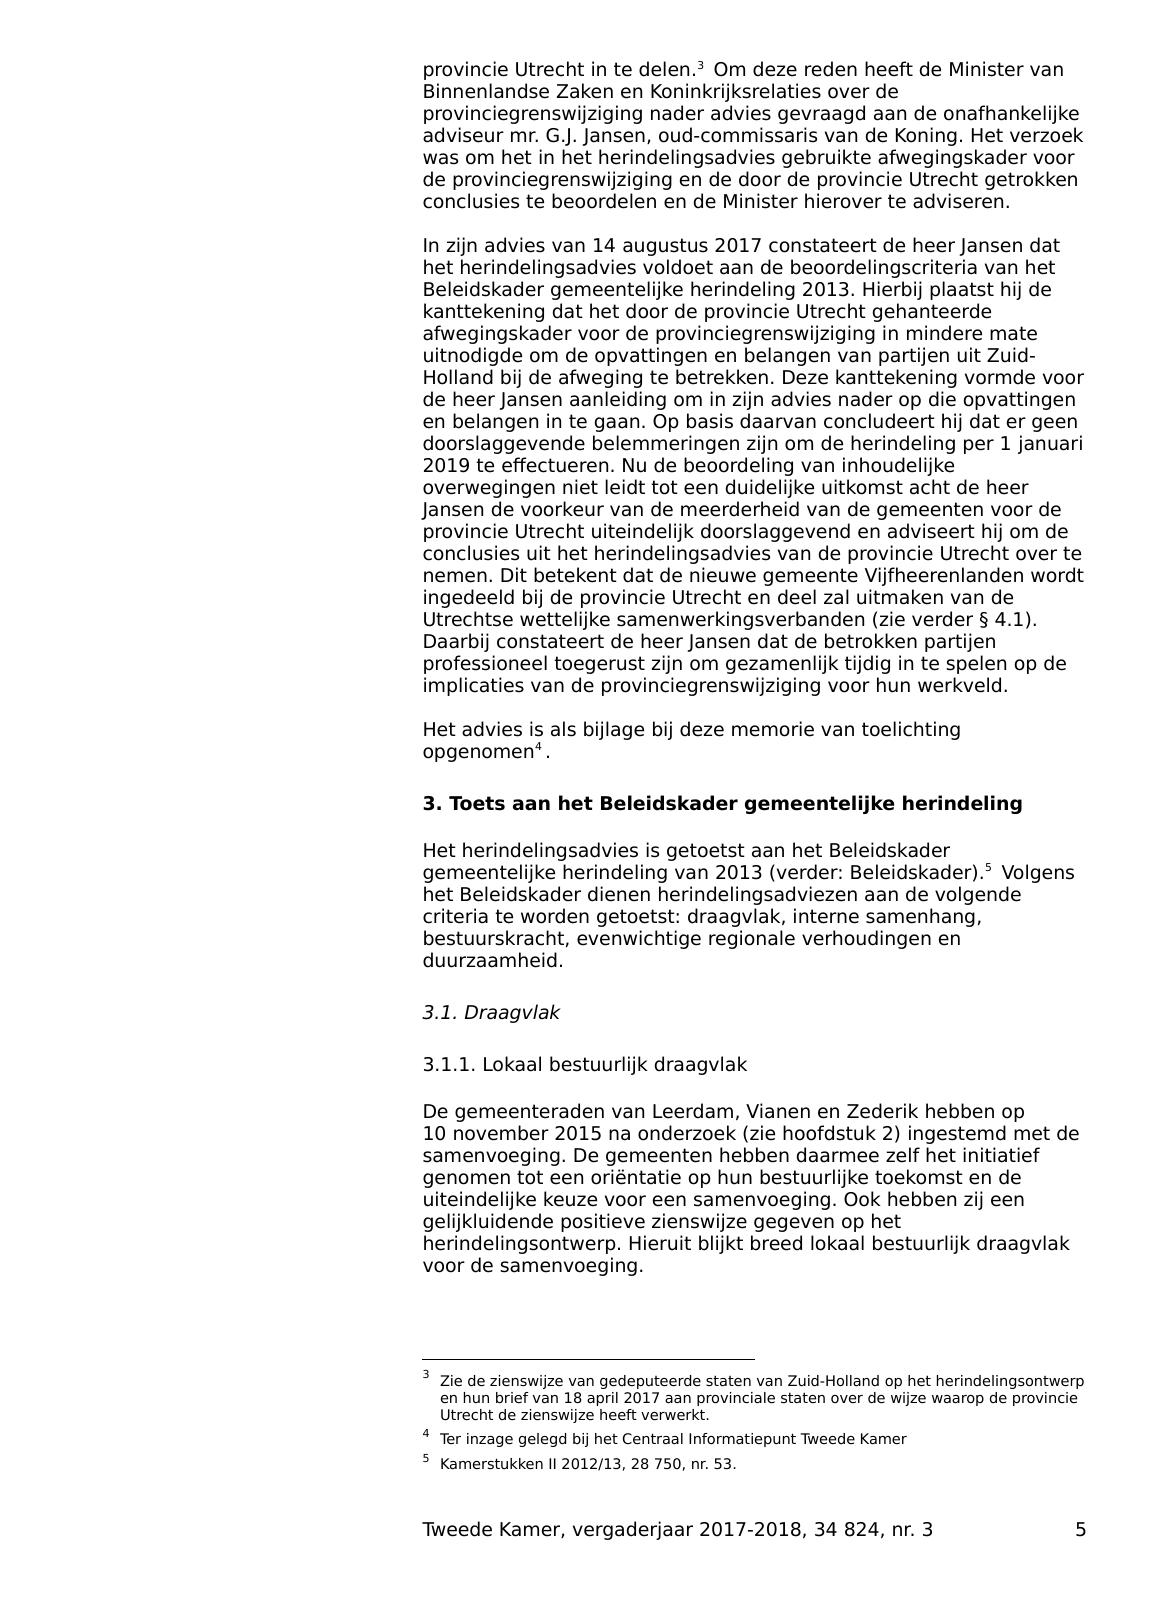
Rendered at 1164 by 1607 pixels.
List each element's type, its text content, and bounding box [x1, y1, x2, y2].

text De gemeenteraden van Leerdam, Vianen en Zederik hebben op 10 november 2015 na onderzoek (zie hoofdstuk 2) ingestemd met de samenvoeging. De gemeenten hebben daarmee zelf het initiatief genomen tot een oriëntatie op hun bestuurlijke toekomst en de uiteindelijke keuze voor een samenvoeging. Ook hebben zij een gelijkluidende positieve zienswijze gegeven op het herindelingsontwerp. Hieruit blijkt breed lokaal bestuurlijk draagvlak voor de samenvoeging. [422, 1101, 1087, 1276]
text Ter inzage gelegd bij het Centraal Informatiepunt Tweede Kamer [422, 1427, 1087, 1449]
text provincie Utrecht in te delen. Om deze reden heeft de Minister van Binnenlandse Zaken en Koninkrijksrelaties over de provinciegrenswijziging nader advies gevraagd aan de onafhankelijke adviseur mr. G.J. Jansen, oud-commissaris van de Koning. Het verzoek was om het in het herindelingsadvies gebruikte afwegingskader voor de provinciegrenswijziging en de door de provincie Utrecht getrokken conclusies te beoordelen en de Minister hierover te adviseren. [422, 59, 1087, 213]
text Het herindelingsadvies is getoetst aan het Beleidskader gemeentelijke herindeling van 2013 (verder: Beleidskader). Volgens het Beleidskader dienen herindelingsadviezen aan de volgende criteria te worden getoetst: draagvlak, interne samenhang, bestuurskracht, evenwichtige regionale verhoudingen en duurzaamheid. [422, 840, 1087, 972]
text Het advies is als bijlage bij deze memorie van toelichting opgenomen. [422, 719, 1087, 763]
text Zie de zienswijze van gedeputeerde staten van Zuid-Holland op het herindelingsontwerp en hun brief van 18 april 2017 aan provinciale staten over de wijze waarop de provincie Utrecht de zienswijze heeft verwerkt. [422, 1368, 1087, 1424]
text In zijn advies van 14 augustus 2017 constateert de heer Jansen dat het herindelingsadvies voldoet aan de beoordelingscriteria van het Beleidskader gemeentelijke herindeling 2013. Hierbij plaatst hij de kanttekening dat het door de provincie Utrecht gehanteerde afwegingskader voor de provinciegrenswijziging in mindere mate uitnodigde om de opvattingen en belangen van partijen uit Zuid-Holland bij de afweging te betrekken. Deze kanttekening vormde voor de heer Jansen aanleiding om in zijn advies nader op die opvattingen en belangen in te gaan. Op basis daarvan concludeert hij dat er geen doorslaggevende belemmeringen zijn om de herindeling per 1 januari 2019 te effectueren. Nu de beoordeling van inhoudelijke overwegingen niet leidt tot een duidelijke uitkomst acht de heer Jansen de voorkeur van de meerderheid van de gemeenten voor de provincie Utrecht uiteindelijk doorslaggevend en adviseert hij om de conclusies uit het herindelingsadvies van de provincie Utrecht over te nemen. Dit betekent dat de nieuwe gemeente Vijfheerenlanden wordt ingedeeld bij de provincie Utrecht en deel zal uitmaken van de Utrechtse wettelijke samenwerkingsverbanden (zie verder § 4.1). Daarbij constateert de heer Jansen dat de betrokken partijen professioneel toegerust zijn om gezamenlijk tijdig in te spelen op de implicaties van de provinciegrenswijziging voor hun werkveld. [422, 235, 1087, 697]
text Kamerstukken II 2012/13, 28 750, nr. 53. [422, 1452, 1087, 1474]
subtitle 3.1.1. Lokaal bestuurlijk draagvlak [422, 1054, 1087, 1076]
subtitle 3. Toets aan het Beleidskader gemeentelijke herindeling [422, 793, 1087, 815]
subtitle 3.1. Draagvlak [422, 1002, 1087, 1024]
